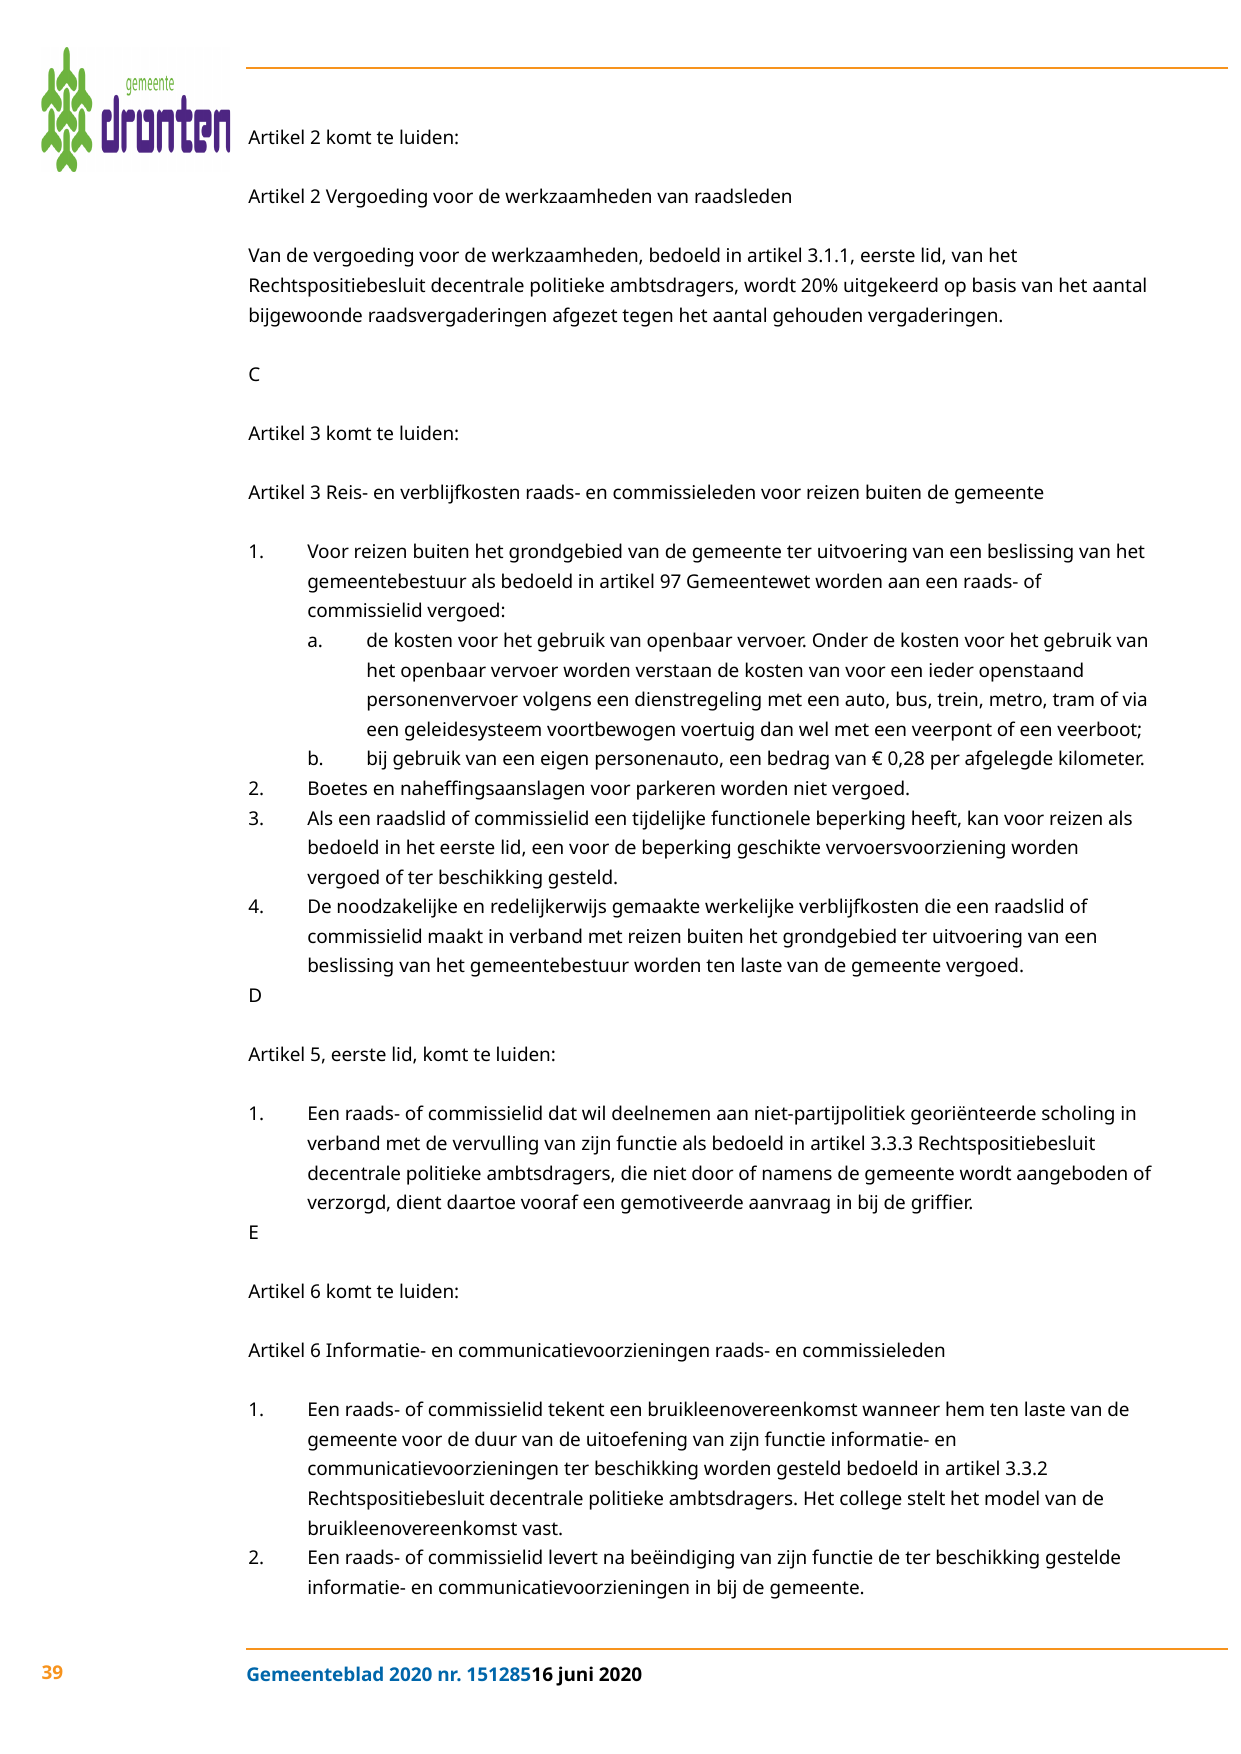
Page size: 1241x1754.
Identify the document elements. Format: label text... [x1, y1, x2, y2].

text D [248, 982, 1152, 1008]
text Artikel 2 Vergoeding voor de werkzaamheden van raadsleden [248, 183, 1152, 209]
text Artikel 5, eerste lid, komt te luiden: [248, 1041, 1152, 1067]
text E [248, 1219, 1152, 1245]
text Artikel 6 Informatie- en communicatievoorzieningen raads- en commissieleden [248, 1337, 1152, 1363]
text Artikel 6 komt te luiden: [248, 1278, 1152, 1304]
text C [248, 361, 1152, 387]
list Voor reizen buiten het grondgebied van de gemeente ter uitvoering van een beslissing van het gemeentebestuur als bedoeld in artikel 97 Gemeentewet worden aan een raads- of commissielid vergoed: [248, 538, 1152, 623]
list de kosten voor het gebruik van openbaar vervoer. Onder de kosten voor het gebruik van het openbaar vervoer worden verstaan de kosten van voor een ieder openstaand personenvervoer volgens een dienstregeling met een auto, bus, trein, metro, tram of via een geleidesysteem voortbewogen voertuig dan wel met een veerpont of een veerboot; [307, 627, 1152, 742]
list bij gebruik van een eigen personenauto, een bedrag van € 0,28 per afgelegde kilometer. [307, 746, 1152, 771]
text Artikel 2 komt te luiden: [248, 124, 1152, 150]
list Een raads- of commissielid levert na beëindiging van zijn functie de ter beschikking gestelde informatie- en communicatievoorzieningen in bij de gemeente. [248, 1544, 1152, 1600]
text Van de vergoeding voor de werkzaamheden, bedoeld in artikel 3.1.1, eerste lid, van het Rechtspositiebesluit decentrale politieke ambtsdragers, wordt 20% uitgekeerd op basis van het aantal bijgewoonde raadsvergaderingen afgezet tegen het aantal gehouden vergaderingen. [248, 243, 1152, 328]
text Artikel 3 Reis- en verblijfkosten raads- en commissieleden voor reizen buiten de gemeente [248, 479, 1152, 505]
picture [41, 47, 231, 172]
text Artikel 3 komt te luiden: [248, 420, 1152, 446]
list Als een raadslid of commissielid een tijdelijke functionele beperking heeft, kan voor reizen als bedoeld in het eerste lid, een voor de beperking geschikte vervoersvoorziening worden vergoed of ter beschikking gesteld. [248, 805, 1152, 890]
list Een raads- of commissielid dat wil deelnemen aan niet-partijpolitiek georiënteerde scholing in verband met de vervulling van zijn functie als bedoeld in artikel 3.3.3 Rechtspositiebesluit decentrale politieke ambtsdragers, die niet door of namens de gemeente wordt aangeboden of verzorgd, dient daartoe vooraf een gemotiveerde aanvraag in bij de griffier. [248, 1101, 1152, 1215]
list Boetes en naheffingsaanslagen voor parkeren worden niet vergoed. [248, 775, 1152, 801]
list De noodzakelijke en redelijkerwijs gemaakte werkelijke verblijfkosten die een raadslid of commissielid maakt in verband met reizen buiten het grondgebied ter uitvoering van een beslissing van het gemeentebestuur worden ten laste van de gemeente vergoed. [248, 893, 1152, 978]
list Een raads- of commissielid tekent een bruikleenovereenkomst wanneer hem ten laste van de gemeente voor de duur van de uitoefening van zijn functie informatie- en communicatievoorzieningen ter beschikking worden gesteld bedoeld in artikel 3.3.2 Rechtspositiebesluit decentrale politieke ambtsdragers. Het college stelt het model van de bruikleenovereenkomst vast. [248, 1396, 1152, 1541]
